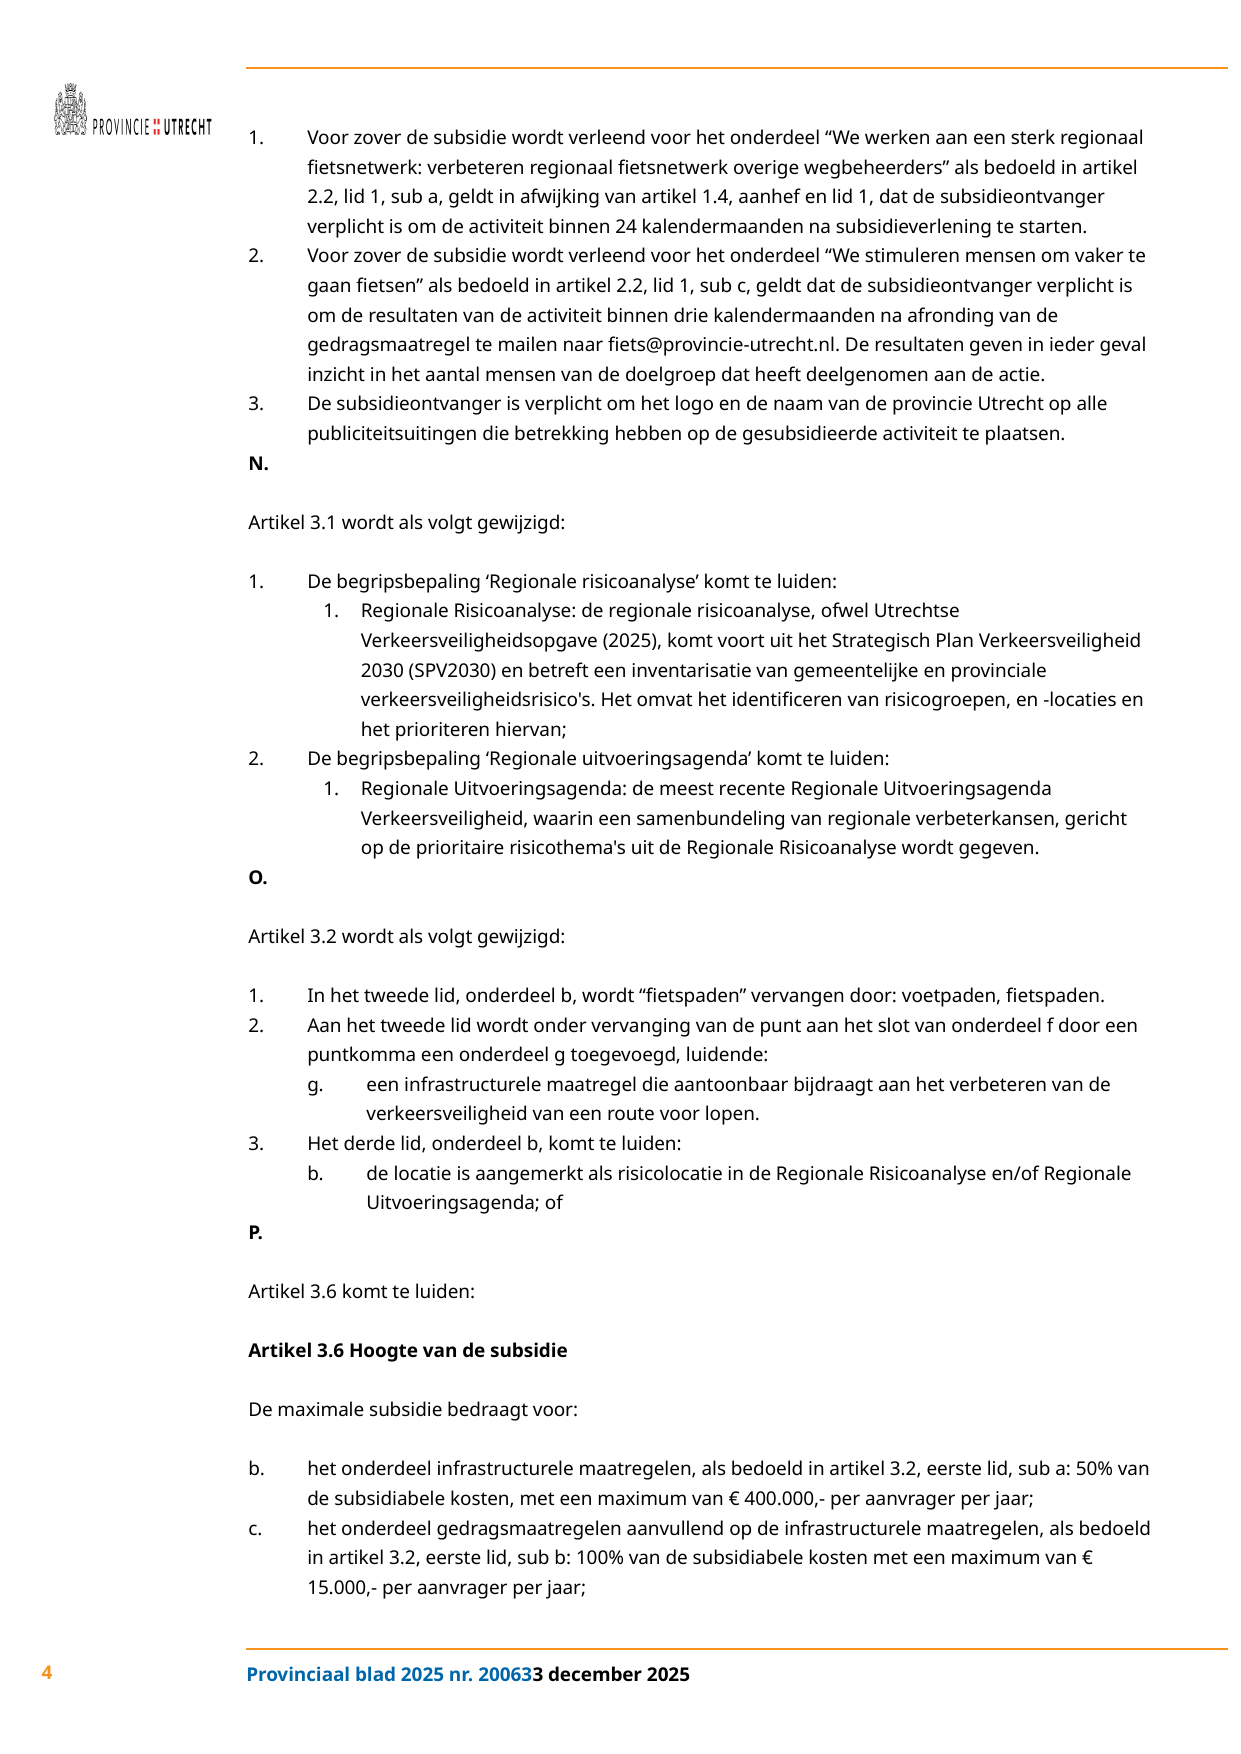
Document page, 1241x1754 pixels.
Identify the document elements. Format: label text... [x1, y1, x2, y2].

text Artikel 3.2 wordt als volgt gewijzigd: [248, 923, 1152, 949]
list het onderdeel gedragsmaatregelen aanvullend op de infrastructurele maatregelen, als bedoeld in artikel 3.2, eerste lid, sub b: 100% van de subsidiabele kosten met een maximum van € 15.000,- per aanvrager per jaar; [248, 1515, 1152, 1600]
list Regionale Uitvoeringsagenda: de meest recente Regionale Uitvoeringsagenda Verkeersveiligheid, waarin een samenbundeling van regionale verbeterkansen, gericht op de prioritaire risicothema's uit de Regionale Risicoanalyse wordt gegeven. [323, 775, 1152, 860]
text Artikel 3.6 Hoogte van de subsidie [248, 1337, 1152, 1363]
list Het derde lid, onderdeel b, komt te luiden: [248, 1130, 1152, 1156]
list Voor zover de subsidie wordt verleend voor het onderdeel “We werken aan een sterk regionaal fietsnetwerk: verbeteren regionaal fietsnetwerk overige wegbeheerders” als bedoeld in artikel 2.2, lid 1, sub a, geldt in afwijking van artikel 1.4, aanhef en lid 1, dat de subsidieontvanger verplicht is om de activiteit binnen 24 kalendermaanden na subsidieverlening te starten. [248, 124, 1152, 239]
list De begripsbepaling ‘Regionale uitvoeringsagenda’ komt te luiden: [248, 746, 1152, 771]
list een infrastructurele maatregel die aantoonbaar bijdraagt aan het verbeteren van de verkeersveiligheid van een route voor lopen. [307, 1071, 1152, 1126]
text De maximale subsidie bedraagt voor: [248, 1396, 1152, 1422]
list Aan het tweede lid wordt onder vervanging van de punt aan het slot van onderdeel f door een puntkomma een onderdeel g toegevoegd, luidende: [248, 1012, 1152, 1067]
list het onderdeel infrastructurele maatregelen, als bedoeld in artikel 3.2, eerste lid, sub a: 50% van de subsidiabele kosten, met een maximum van € 400.000,- per aanvrager per jaar; [248, 1456, 1152, 1511]
text P. [248, 1219, 1152, 1245]
text Artikel 3.6 komt te luiden: [248, 1278, 1152, 1304]
list De begripsbepaling ‘Regionale risicoanalyse’ komt te luiden: [248, 568, 1152, 594]
picture [41, 47, 231, 172]
list Voor zover de subsidie wordt verleend voor het onderdeel “We stimuleren mensen om vaker te gaan fietsen” als bedoeld in artikel 2.2, lid 1, sub c, geldt dat de subsidieontvanger verplicht is om de resultaten van de activiteit binnen drie kalendermaanden na afronding van de gedragsmaatregel te mailen naar fiets@provincie-utrecht.nl. De resultaten geven in ieder geval inzicht in het aantal mensen van de doelgroep dat heeft deelgenomen aan de actie. [248, 243, 1152, 387]
text Artikel 3.1 wordt als volgt gewijzigd: [248, 509, 1152, 535]
list de locatie is aangemerkt als risicolocatie in de Regionale Risicoanalyse en/of Regionale Uitvoeringsagenda; of [307, 1160, 1152, 1215]
list In het tweede lid, onderdeel b, wordt “fietspaden” vervangen door: voetpaden, fietspaden. [248, 982, 1152, 1008]
list De subsidieontvanger is verplicht om het logo en de naam van de provincie Utrecht op alle publiciteitsuitingen die betrekking hebben op de gesubsidieerde activiteit te plaatsen. [248, 391, 1152, 446]
list Regionale Risicoanalyse: de regionale risicoanalyse, ofwel Utrechtse Verkeersveiligheidsopgave (2025), komt voort uit het Strategisch Plan Verkeersveiligheid 2030 (SPV2030) en betreft een inventarisatie van gemeentelijke en provinciale verkeersveiligheidsrisico's. Het omvat het identificeren van risicogroepen, en -locaties en het prioriteren hiervan; [323, 598, 1152, 742]
text N. [248, 450, 1152, 476]
text O. [248, 864, 1152, 890]
